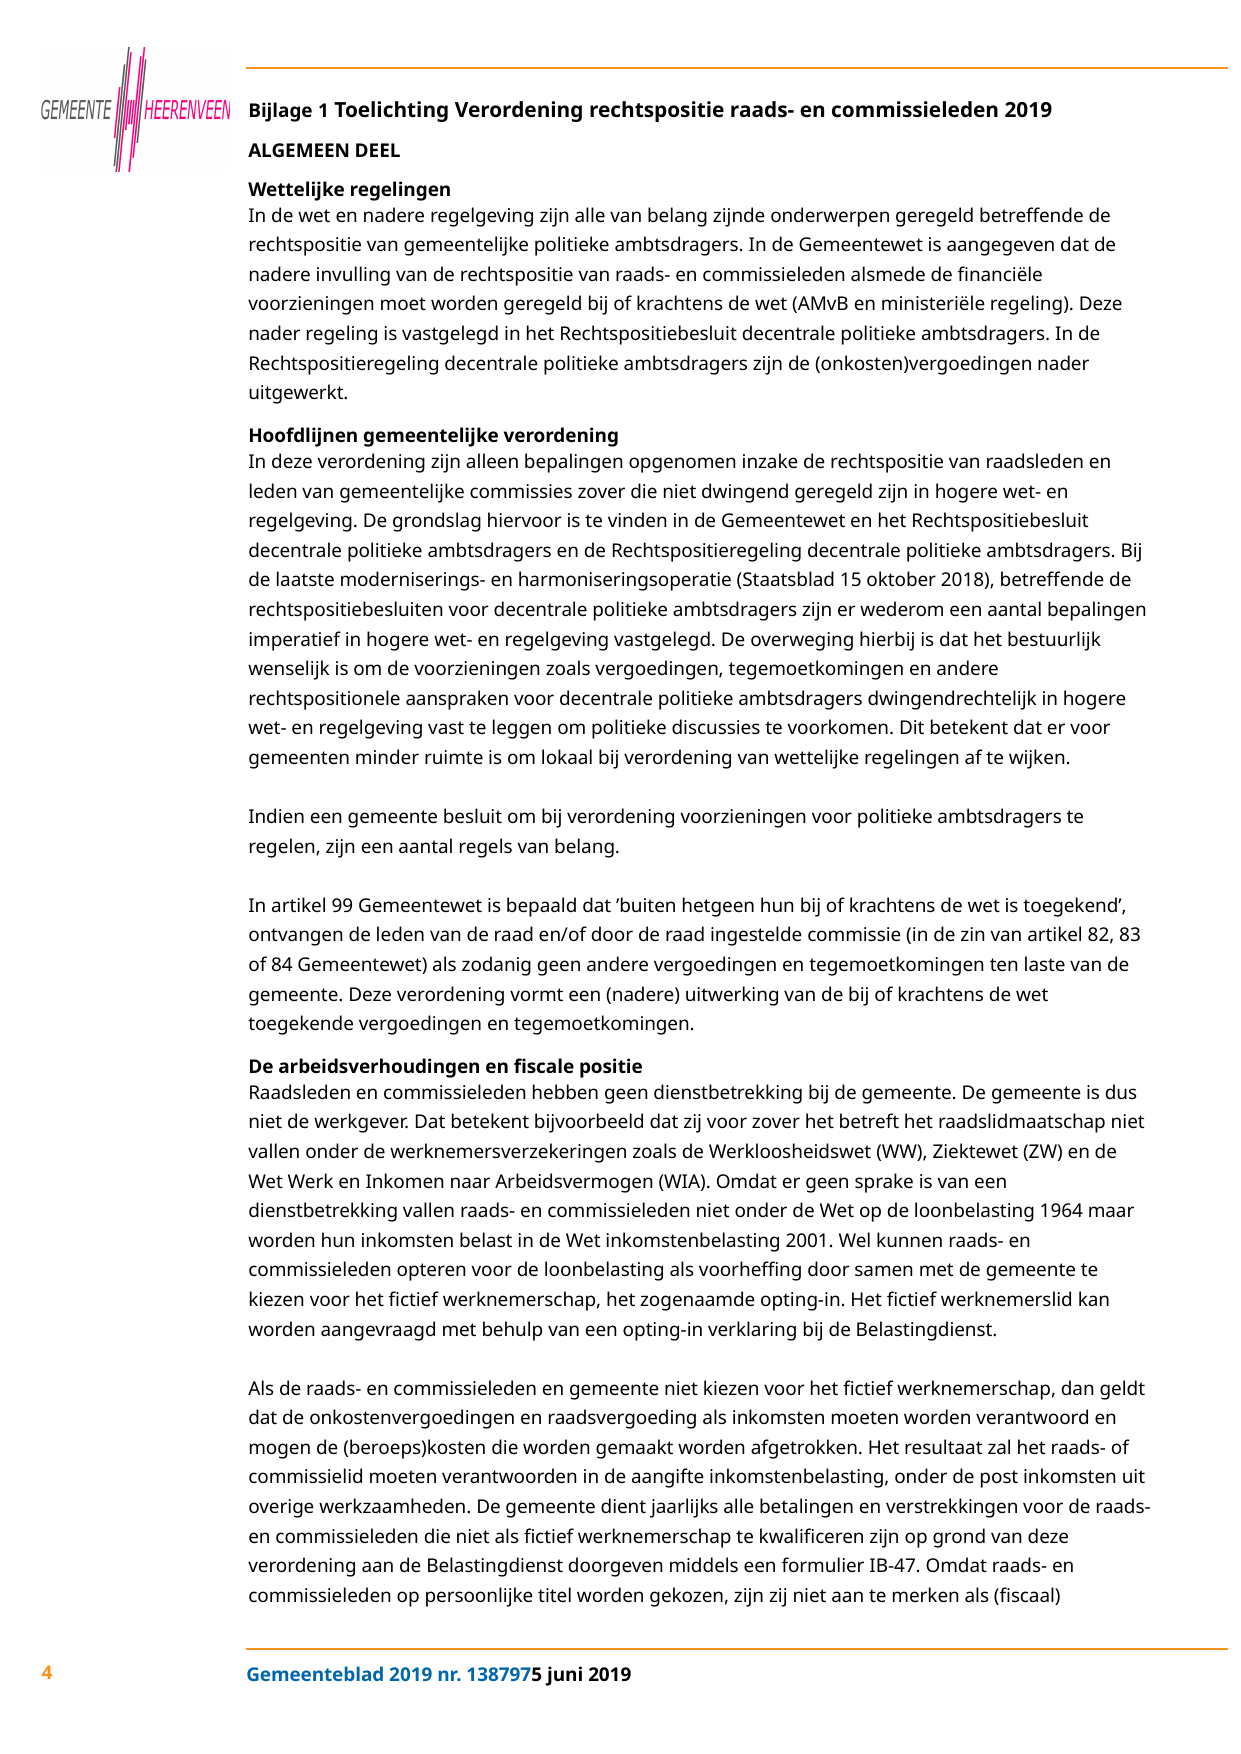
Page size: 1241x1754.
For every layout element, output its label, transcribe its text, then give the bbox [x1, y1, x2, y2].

text Als de raads- en commissieleden en gemeente niet kiezen voor het fictief werknemerschap, dan geldt dat de onkostenvergoedingen en raadsvergoeding als inkomsten moeten worden verantwoord en mogen de (beroeps)kosten die worden gemaakt worden afgetrokken. Het resultaat zal het raads- of commissielid moeten verantwoorden in de aangifte inkomstenbelasting, onder de post inkomsten uit overige werkzaamheden. De gemeente dient jaarlijks alle betalingen en verstrekkingen voor de raads- en commissieleden die niet als fictief werknemerschap te kwalificeren zijn op grond van deze verordening aan de Belastingdienst doorgeven middels een formulier IB-47. Omdat raads- en commissieleden op persoonlijke titel worden gekozen, zijn zij niet aan te merken als (fiscaal) [248, 1375, 1152, 1608]
text Indien een gemeente besluit om bij verordening voorzieningen voor politieke ambtsdragers te regelen, zijn een aantal regels van belang. [248, 803, 1152, 858]
text ALGEMEEN DEEL [248, 137, 1152, 163]
text In artikel 99 Gemeentewet is bepaald dat ’buiten hetgeen hun bij of krachtens de wet is toegekend’, ontvangen de leden van de raad en/of door de raad ingestelde commissie (in de zin van artikel 82, 83 of 84 Gemeentewet) als zodanig geen andere vergoedingen en tegemoetkomingen ten laste van de gemeente. Deze verordening vormt een (nadere) uitwerking van de bij of krachtens de wet toegekende vergoedingen en tegemoetkomingen. [248, 892, 1152, 1036]
text Raadsleden en commissieleden hebben geen dienstbetrekking bij de gemeente. De gemeente is dus niet de werkgever. Dat betekent bijvoorbeeld dat zij voor zover het betreft het raadslidmaatschap niet vallen onder de werknemersverzekeringen zoals de Werkloosheidswet (WW), Ziektewet (ZW) en de Wet Werk en Inkomen naar Arbeidsvermogen (WIA). Omdat er geen sprake is van een dienstbetrekking vallen raads- en commissieleden niet onder de Wet op de loonbelasting 1964 maar worden hun inkomsten belast in de Wet inkomstenbelasting 2001. Wel kunnen raads- en commissieleden opteren voor de loonbelasting als voorheffing door samen met de gemeente te kiezen voor het fictief werknemerschap, het zogenaamde opting-in. Het fictief werknemerslid kan worden aangevraagd met behulp van een opting-in verklaring bij de Belastingdienst. [248, 1079, 1152, 1342]
text Hoofdlijnen gemeentelijke verordening [248, 422, 1152, 448]
text Wettelijke regelingen [248, 176, 1152, 202]
text Bijlage 1 Toelichting Verordening rechtspositie raads- en commissieleden 2019 [248, 95, 1152, 123]
picture [41, 47, 231, 172]
text In de wet en nadere regelgeving zijn alle van belang zijnde onderwerpen geregeld betreffende de rechtspositie van gemeentelijke politieke ambtsdragers. In de Gemeentewet is aangegeven dat de nadere invulling van de rechtspositie van raads- en commissieleden alsmede de financiële voorzieningen moet worden geregeld bij of krachtens de wet (AMvB en ministeriële regeling). Deze nader regeling is vastgelegd in het Rechtspositiebesluit decentrale politieke ambtsdragers. In de Rechtspositieregeling decentrale politieke ambtsdragers zijn de (onkosten)vergoedingen nader uitgewerkt. [248, 202, 1152, 405]
text In deze verordening zijn alleen bepalingen opgenomen inzake de rechtspositie van raadsleden en leden van gemeentelijke commissies zover die niet dwingend geregeld zijn in hogere wet- en regelgeving. De grondslag hiervoor is te vinden in de Gemeentewet en het Rechtspositiebesluit decentrale politieke ambtsdragers en de Rechtspositieregeling decentrale politieke ambtsdragers. Bij de laatste moderniserings- en harmoniseringsoperatie (Staatsblad 15 oktober 2018), betreffende de rechtspositiebesluiten voor decentrale politieke ambtsdragers zijn er wederom een aantal bepalingen imperatief in hogere wet- en regelgeving vastgelegd. De overweging hierbij is dat het bestuurlijk wenselijk is om de voorzieningen zoals vergoedingen, tegemoetkomingen en andere rechtspositionele aanspraken voor decentrale politieke ambtsdragers dwingendrechtelijk in hogere wet- en regelgeving vast te leggen om politieke discussies te voorkomen. Dit betekent dat er voor gemeenten minder ruimte is om lokaal bij verordening van wettelijke regelingen af te wijken. [248, 448, 1152, 770]
text De arbeidsverhoudingen en fiscale positie [248, 1053, 1152, 1079]
